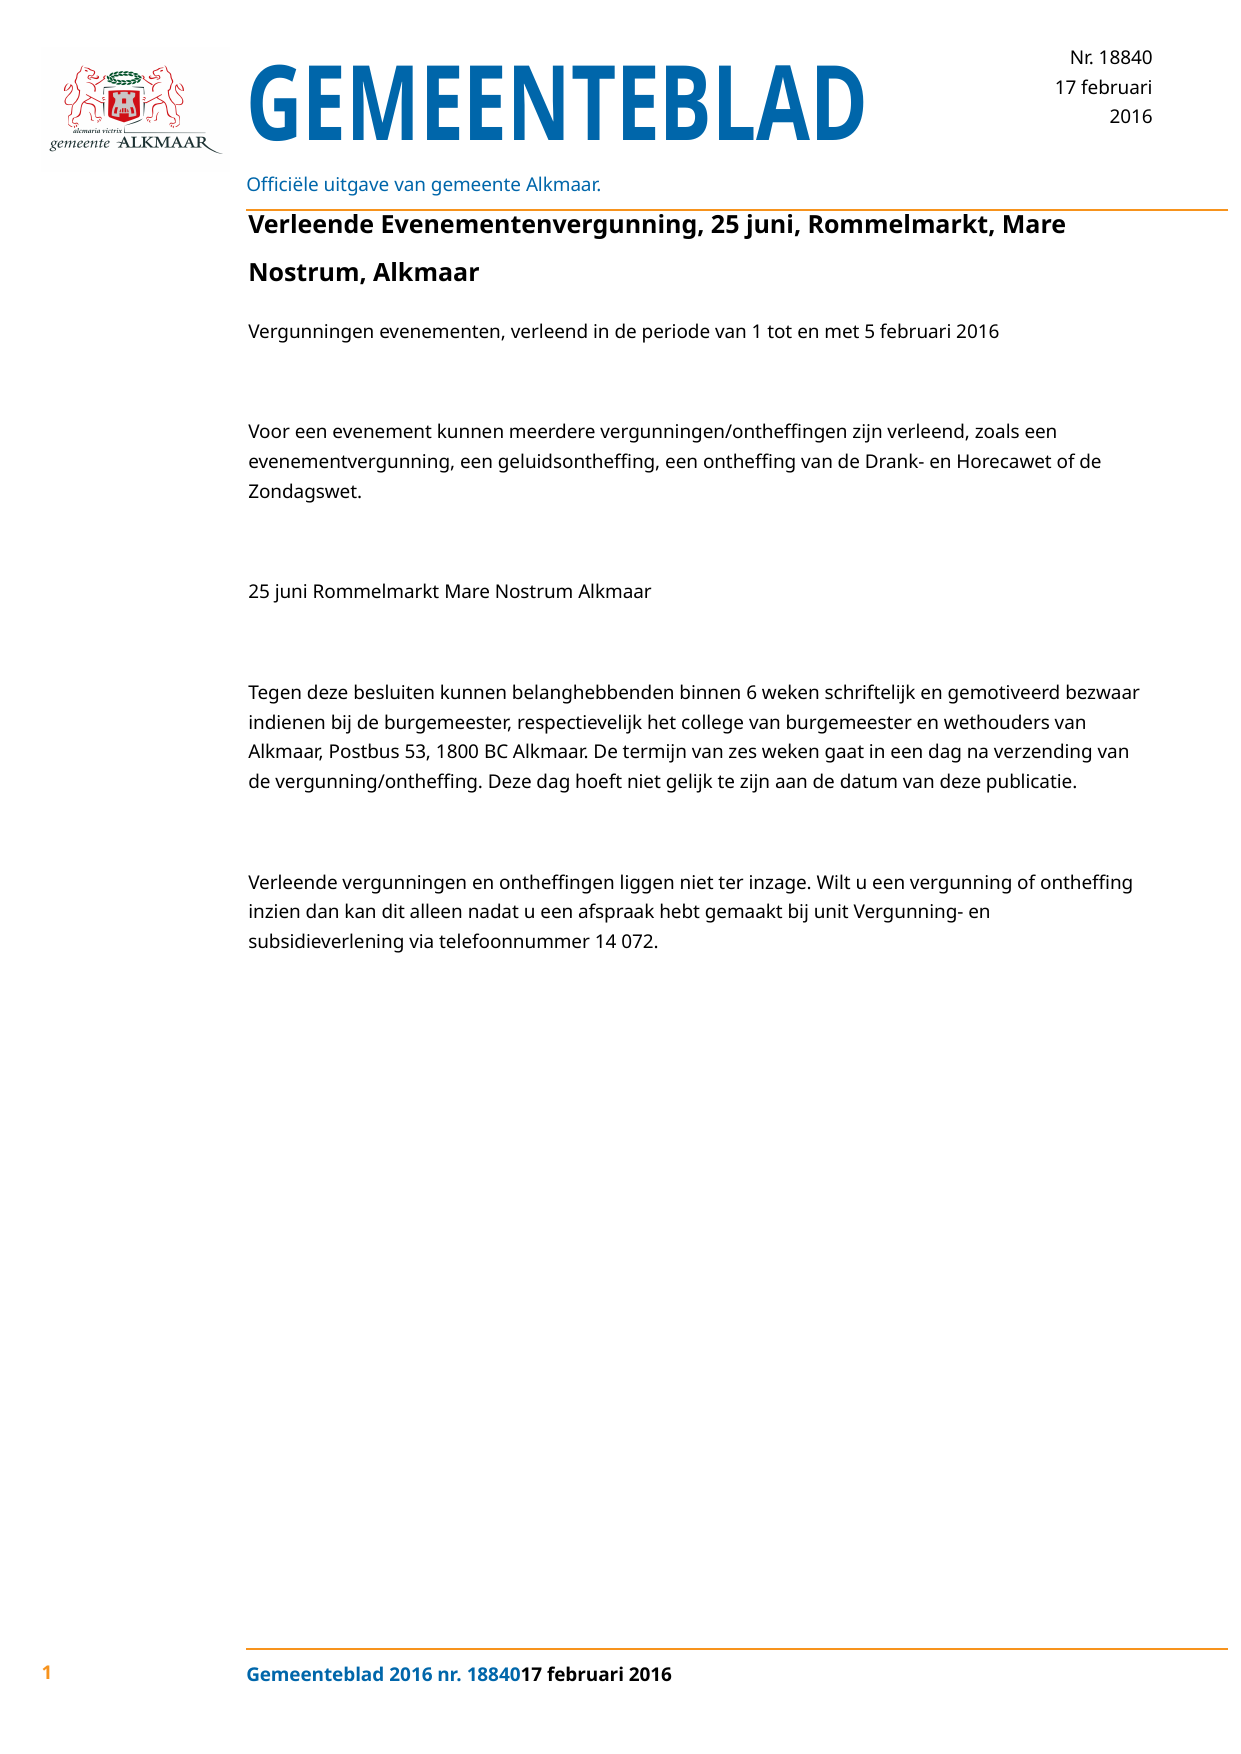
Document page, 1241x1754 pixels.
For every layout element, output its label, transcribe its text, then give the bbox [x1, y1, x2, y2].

text Vergunningen evenementen, verleend in de periode van 1 tot en met 5 februari 2016 [248, 318, 1152, 344]
text 25 juni Rommelmarkt Mare Nostrum Alkmaar [248, 579, 1152, 604]
text Voor een evenement kunnen meerdere vergunningen/ontheffingen zijn verleend, zoals een evenementvergunning, een geluidsontheffing, een ontheffing van de Drank- en Horecawet of de Zondagswet. [248, 419, 1152, 504]
picture [41, 47, 231, 172]
text Verleende vergunningen en ontheffingen liggen niet ter inzage. Wilt u een vergunning of ontheffing inzien dan kan dit alleen nadat u een afspraak hebt gemaakt bij unit Vergunning- en subsidieverlening via telefoonnummer 14 072. [248, 869, 1152, 954]
text Verleende Evenementenvergunning, 25 juni, Rommelmarkt, Mare Nostrum, Alkmaar [248, 211, 1152, 288]
text Tegen deze besluiten kunnen belanghebbenden binnen 6 weken schriftelijk en gemotiveerd bezwaar indienen bij de burgemeester, respectievelijk het college van burgemeester en wethouders van Alkmaar, Postbus 53, 1800 BC Alkmaar. De termijn van zes weken gaat in een dag na verzending van de vergunning/ontheffing. Deze dag hoeft niet gelijk te zijn aan de datum van deze publicatie. [248, 679, 1152, 794]
